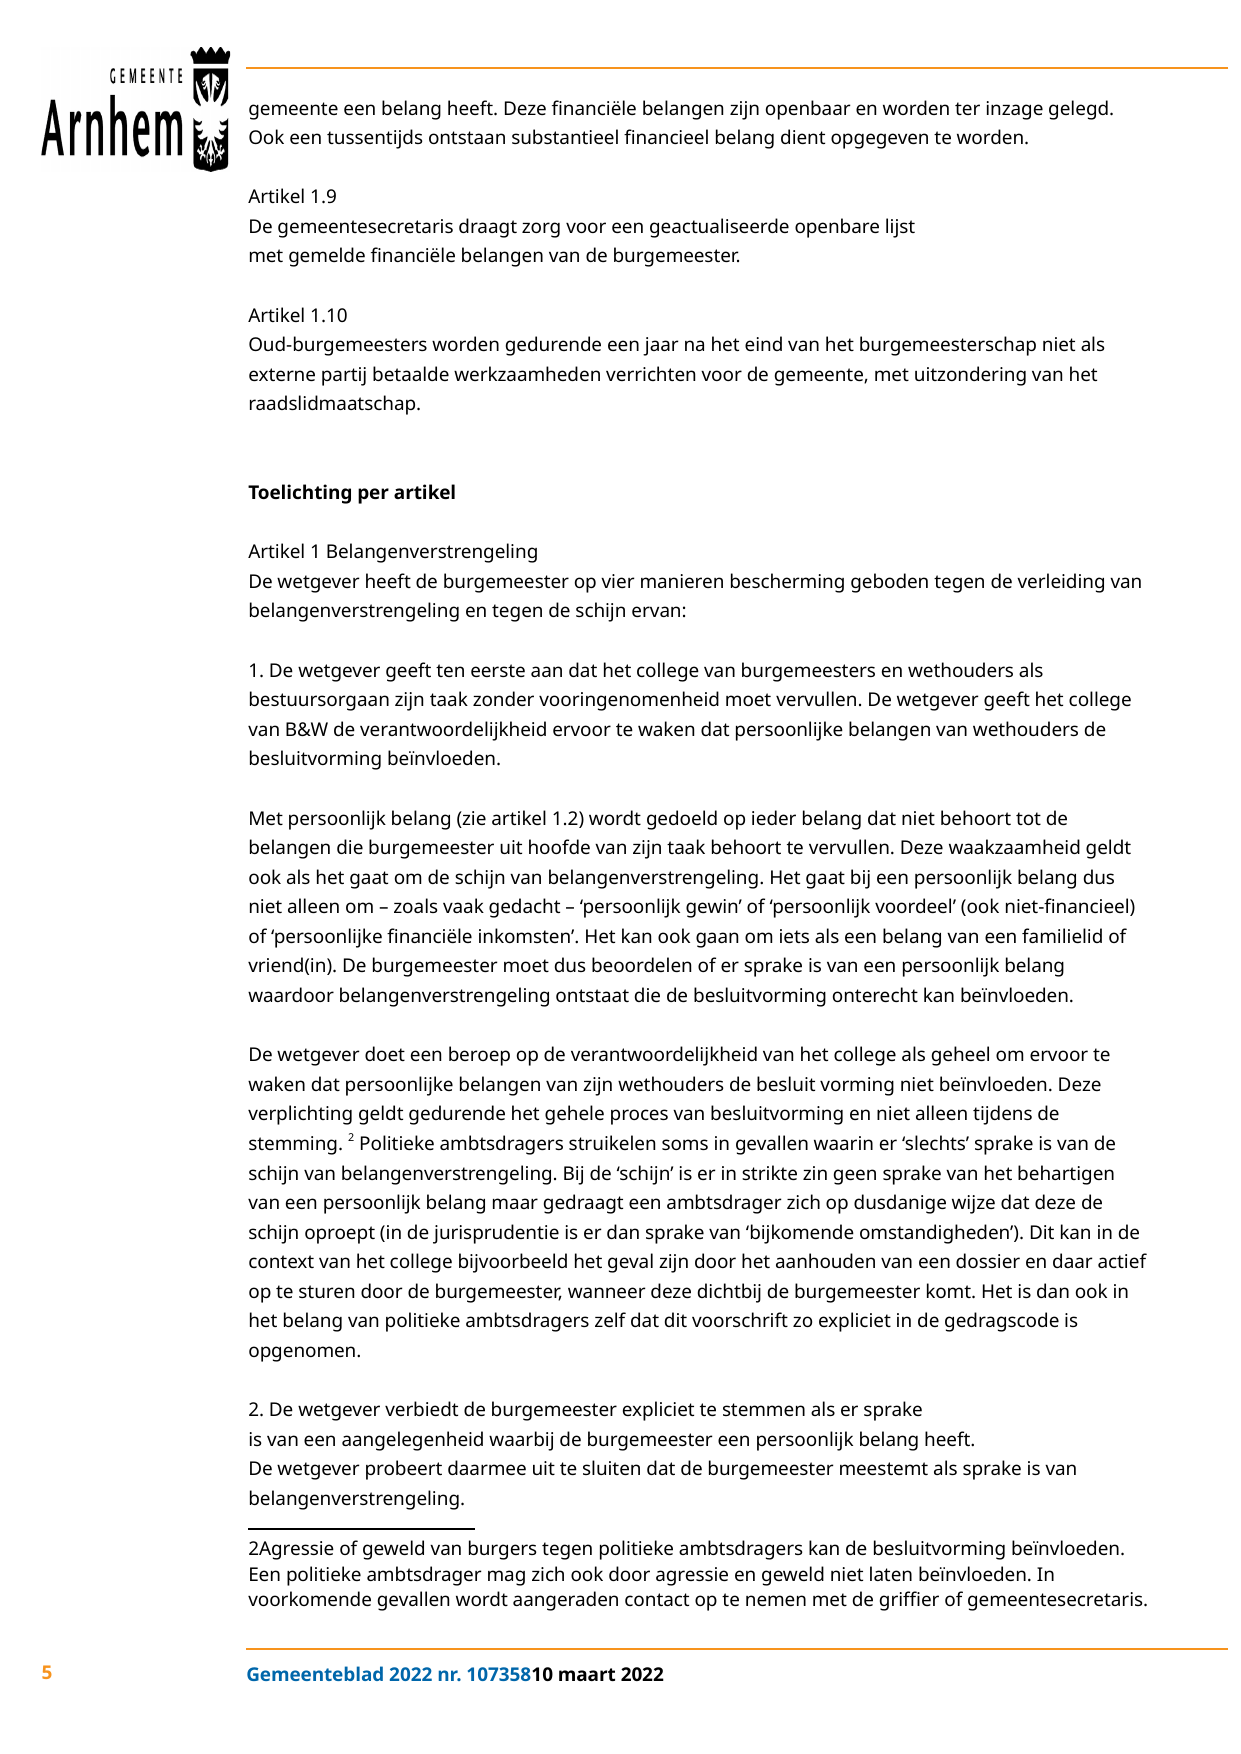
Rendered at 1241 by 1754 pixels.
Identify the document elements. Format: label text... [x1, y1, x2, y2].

text Toelichting per artikel [248, 479, 1152, 505]
text De wetgever probeert daarmee uit te sluiten dat de burgemeester meestemt als sprake is van belangenverstrengeling. [248, 1456, 1152, 1511]
text 1. De wetgever geeft ten eerste aan dat het college van burgemeesters en wethouders als bestuursorgaan zijn taak zonder vooringenomenheid moet vervullen. De wetgever geeft het college van B&W de verantwoordelijkheid ervoor te waken dat persoonlijke belangen van wethouders de besluitvorming beïnvloeden. [248, 657, 1152, 771]
text gemeente een belang heeft. Deze financiële belangen zijn openbaar en worden ter inzage gelegd. Ook een tussentijds ontstaan substantieel financieel belang dient opgegeven te worden. [248, 95, 1152, 150]
text Agressie of geweld van burgers tegen politieke ambtsdragers kan de besluitvorming beïnvloeden. Een politieke ambtsdrager mag zich ook door agressie en geweld niet laten beïnvloeden. In voorkomende gevallen wordt aangeraden contact op te nemen met de griffier of gemeentesecretaris. [248, 1535, 1152, 1612]
text is van een aangelegenheid waarbij de burgemeester een persoonlijk belang heeft. [248, 1426, 1152, 1452]
text Artikel 1.10 [248, 302, 1152, 328]
text Met persoonlijk belang (zie artikel 1.2) wordt gedoeld op ieder belang dat niet behoort tot de belangen die burgemeester uit hoofde van zijn taak behoort te vervullen. Deze waakzaamheid geldt ook als het gaat om de schijn van belangenverstrengeling. Het gaat bij een persoonlijk belang dus niet alleen om – zoals vaak gedacht – ‘persoonlijk gewin’ of ‘persoonlijk voordeel’ (ook niet-financieel) of ‘persoonlijke financiële inkomsten’. Het kan ook gaan om iets als een belang van een familielid of vriend(in). De burgemeester moet dus beoordelen of er sprake is van een persoonlijk belang waardoor belangenverstrengeling ontstaat die de besluitvorming onterecht kan beïnvloeden. [248, 805, 1152, 1008]
text De wetgever doet een beroep op de verantwoordelijkheid van het college als geheel om ervoor te waken dat persoonlijke belangen van zijn wethouders de besluit vorming niet beïnvloeden. Deze verplichting geldt gedurende het gehele proces van besluitvorming en niet alleen tijdens de stemming. Politieke ambtsdragers struikelen soms in gevallen waarin er ‘slechts’ sprake is van de schijn van belangenverstrengeling. Bij de ‘schijn’ is er in strikte zin geen sprake van het behartigen van een persoonlijk belang maar gedraagt een ambtsdrager zich op dusdanige wijze dat deze de schijn oproept (in de jurisprudentie is er dan sprake van ‘bijkomende omstandigheden’). Dit kan in de context van het college bijvoorbeeld het geval zijn door het aanhouden van een dossier en daar actief op te sturen door de burgemeester, wanneer deze dichtbij de burgemeester komt. Het is dan ook in het belang van politieke ambtsdragers zelf dat dit voorschrift zo expliciet in de gedragscode is opgenomen. [248, 1041, 1152, 1363]
picture [41, 47, 231, 172]
text met gemelde financiële belangen van de burgemeester. [248, 243, 1152, 268]
text De wetgever heeft de burgemeester op vier manieren bescherming geboden tegen de verleiding van belangenverstrengeling en tegen de schijn ervan: [248, 568, 1152, 623]
text 2. De wetgever verbiedt de burgemeester expliciet te stemmen als er sprake [248, 1396, 1152, 1422]
text Artikel 1.9 [248, 183, 1152, 209]
text De gemeentesecretaris draagt zorg voor een geactualiseerde openbare lijst [248, 213, 1152, 239]
text Oud-burgemeesters worden gedurende een jaar na het eind van het burgemeesterschap niet als externe partij betaalde werkzaamheden verrichten voor de gemeente, met uitzondering van het raadslidmaatschap. [248, 331, 1152, 416]
text Artikel 1 Belangenverstrengeling [248, 538, 1152, 564]
